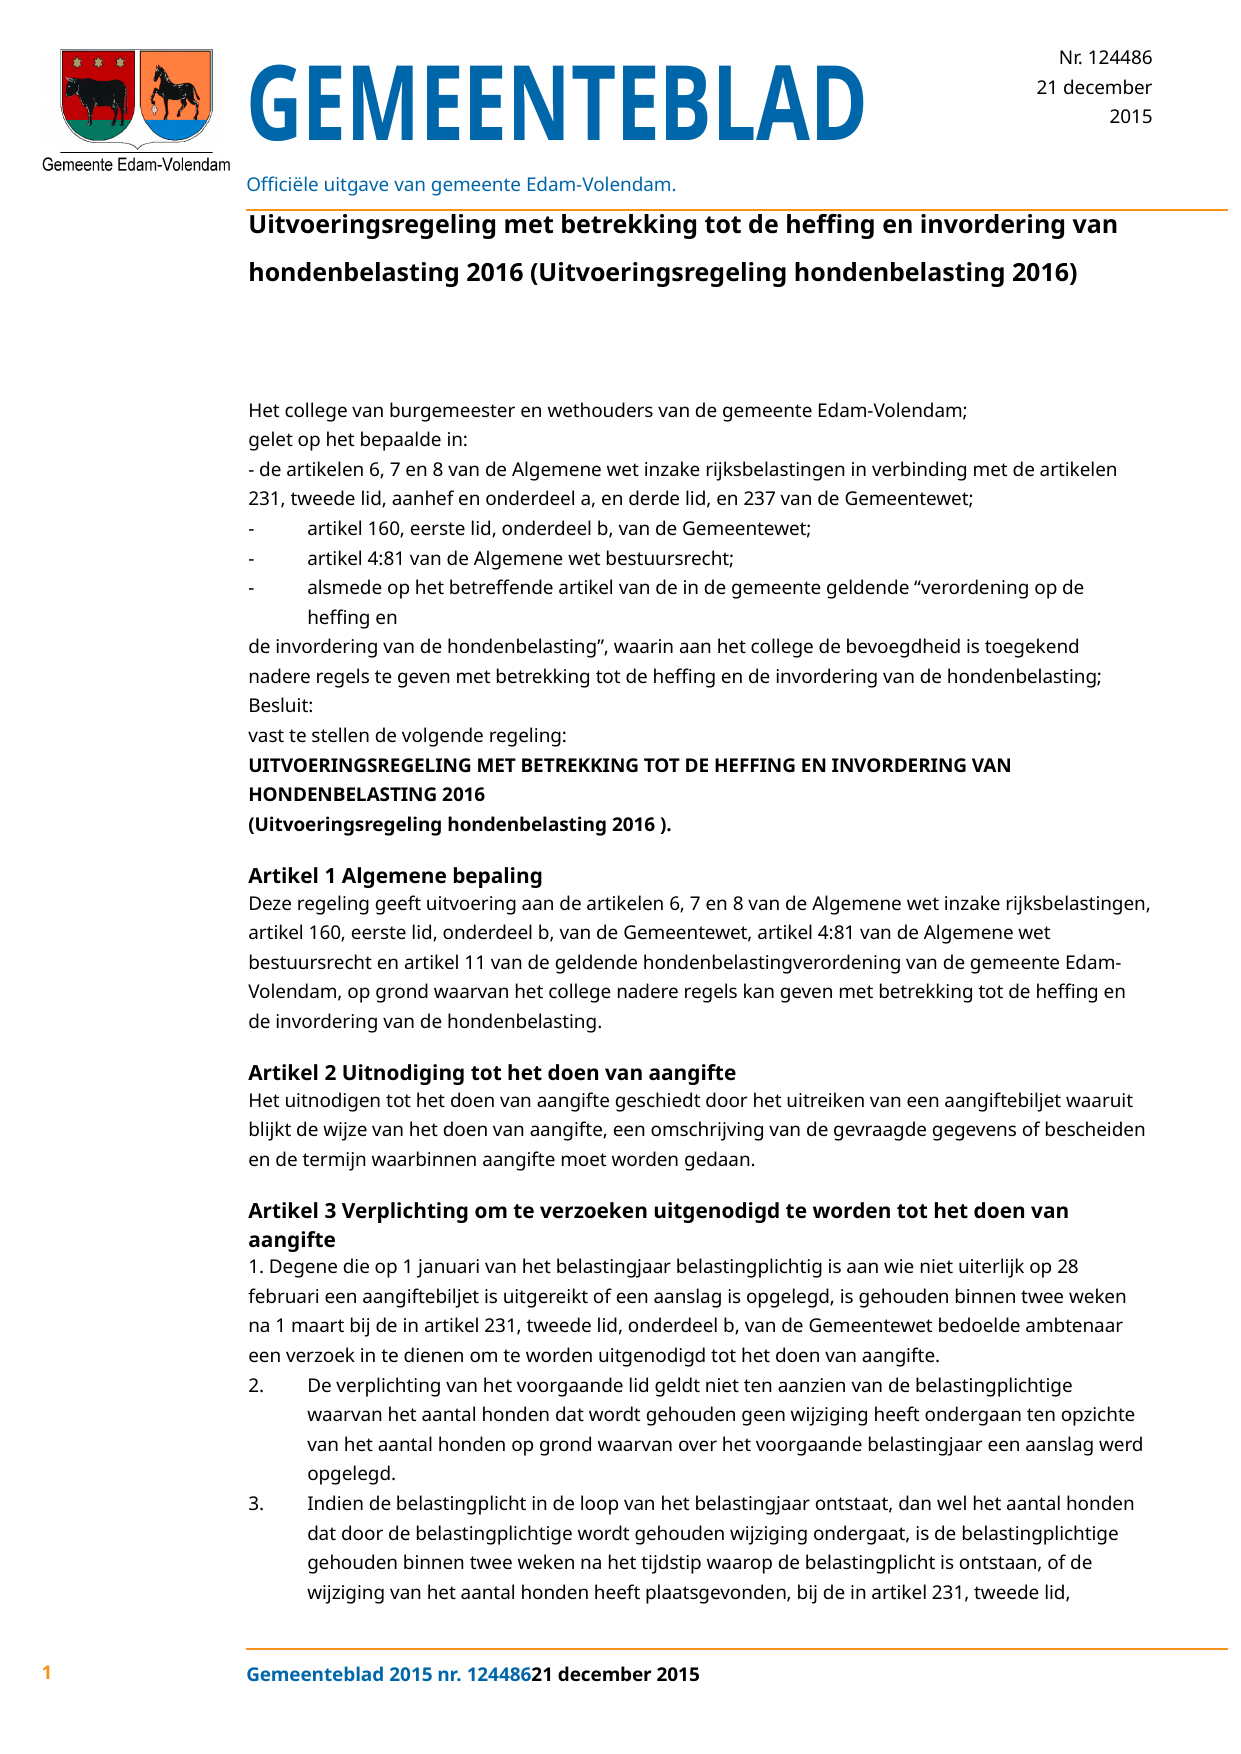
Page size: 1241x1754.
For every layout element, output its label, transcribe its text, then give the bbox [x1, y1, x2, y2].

text UITVOERINGSREGELING MET BETREKKING TOT DE HEFFING EN INVORDERING VAN HONDENBELASTING 2016 [248, 752, 1152, 807]
list Indien de belastingplicht in de loop van het belastingjaar ontstaat, dan wel het aantal honden dat door de belastingplichtige wordt gehouden wijziging ondergaat, is de belastingplichtige gehouden binnen twee weken na het tijdstip waarop de belastingplicht is ontstaan, of de wijziging van het aantal honden heeft plaatsgevonden, bij de in artikel 231, tweede lid, [248, 1490, 1152, 1604]
text Artikel 2 Uitnodiging tot het doen van aangifte [248, 1058, 1152, 1087]
text - de artikelen 6, 7 en 8 van de Algemene wet inzake rijksbelastingen in verbinding met de artikelen [248, 456, 1152, 482]
text Deze regeling geeft uitvoering aan de artikelen 6, 7 en 8 van de Algemene wet inzake rijksbelastingen, artikel 160, eerste lid, onderdeel b, van de Gemeentewet, artikel 4:81 van de Algemene wet bestuursrecht en artikel 11 van de geldende hondenbelastingverordening van de gemeente Edam-Volendam, op grond waarvan het college nadere regels kan geven met betrekking tot de heffing en de invordering van de hondenbelasting. [248, 890, 1152, 1034]
list alsmede op het betreffende artikel van de in de gemeente geldende “verordening op de heffing en [248, 574, 1152, 629]
text (Uitvoeringsregeling hondenbelasting 2016 ). [248, 811, 1152, 837]
text nadere regels te geven met betrekking tot de heffing en de invordering van de hondenbelasting; [248, 663, 1152, 689]
text Besluit: [248, 693, 1152, 718]
text vast te stellen de volgende regeling: [248, 722, 1152, 748]
text gelet op het bepaalde in: [248, 426, 1152, 452]
text 1. Degene die op 1 januari van het belastingjaar belastingplichtig is aan wie niet uiterlijk op 28 februari een aangiftebiljet is uitgereikt of een aanslag is opgelegd, is gehouden binnen twee weken na 1 maart bij de in artikel 231, tweede lid, onderdeel b, van de Gemeentewet bedoelde ambtenaar een verzoek in te dienen om te worden uitgenodigd tot het doen van aangifte. [248, 1253, 1152, 1368]
text Uitvoeringsregeling met betrekking tot de heffing en invordering van hondenbelasting 2016 (Uitvoeringsregeling hondenbelasting 2016) [248, 211, 1152, 288]
text 231, tweede lid, aanhef en onderdeel a, en derde lid, en 237 van de Gemeentewet; [248, 486, 1152, 511]
list artikel 4:81 van de Algemene wet bestuursrecht; [248, 545, 1152, 570]
text de invordering van de hondenbelasting”, waarin aan het college de bevoegdheid is toegekend [248, 633, 1152, 659]
text Het uitnodigen tot het doen van aangifte geschiedt door het uitreiken van een aangiftebiljet waaruit blijkt de wijze van het doen van aangifte, een omschrijving van de gevraagde gegevens of bescheiden en de termijn waarbinnen aangifte moet worden gedaan. [248, 1087, 1152, 1172]
list artikel 160, eerste lid, onderdeel b, van de Gemeentewet; [248, 515, 1152, 541]
text Artikel 1 Algemene bepaling [248, 861, 1152, 890]
text Het college van burgemeester en wethouders van de gemeente Edam-Volendam; [248, 397, 1152, 422]
text Artikel 3 Verplichting om te verzoeken uitgenodigd te worden tot het doen van aangifte [248, 1197, 1152, 1253]
list De verplichting van het voorgaande lid geldt niet ten aanzien van de belastingplichtige waarvan het aantal honden dat wordt gehouden geen wijziging heeft ondergaan ten opzichte van het aantal honden op grond waarvan over het voorgaande belastingjaar een aanslag werd opgelegd. [248, 1372, 1152, 1486]
picture [41, 47, 231, 172]
